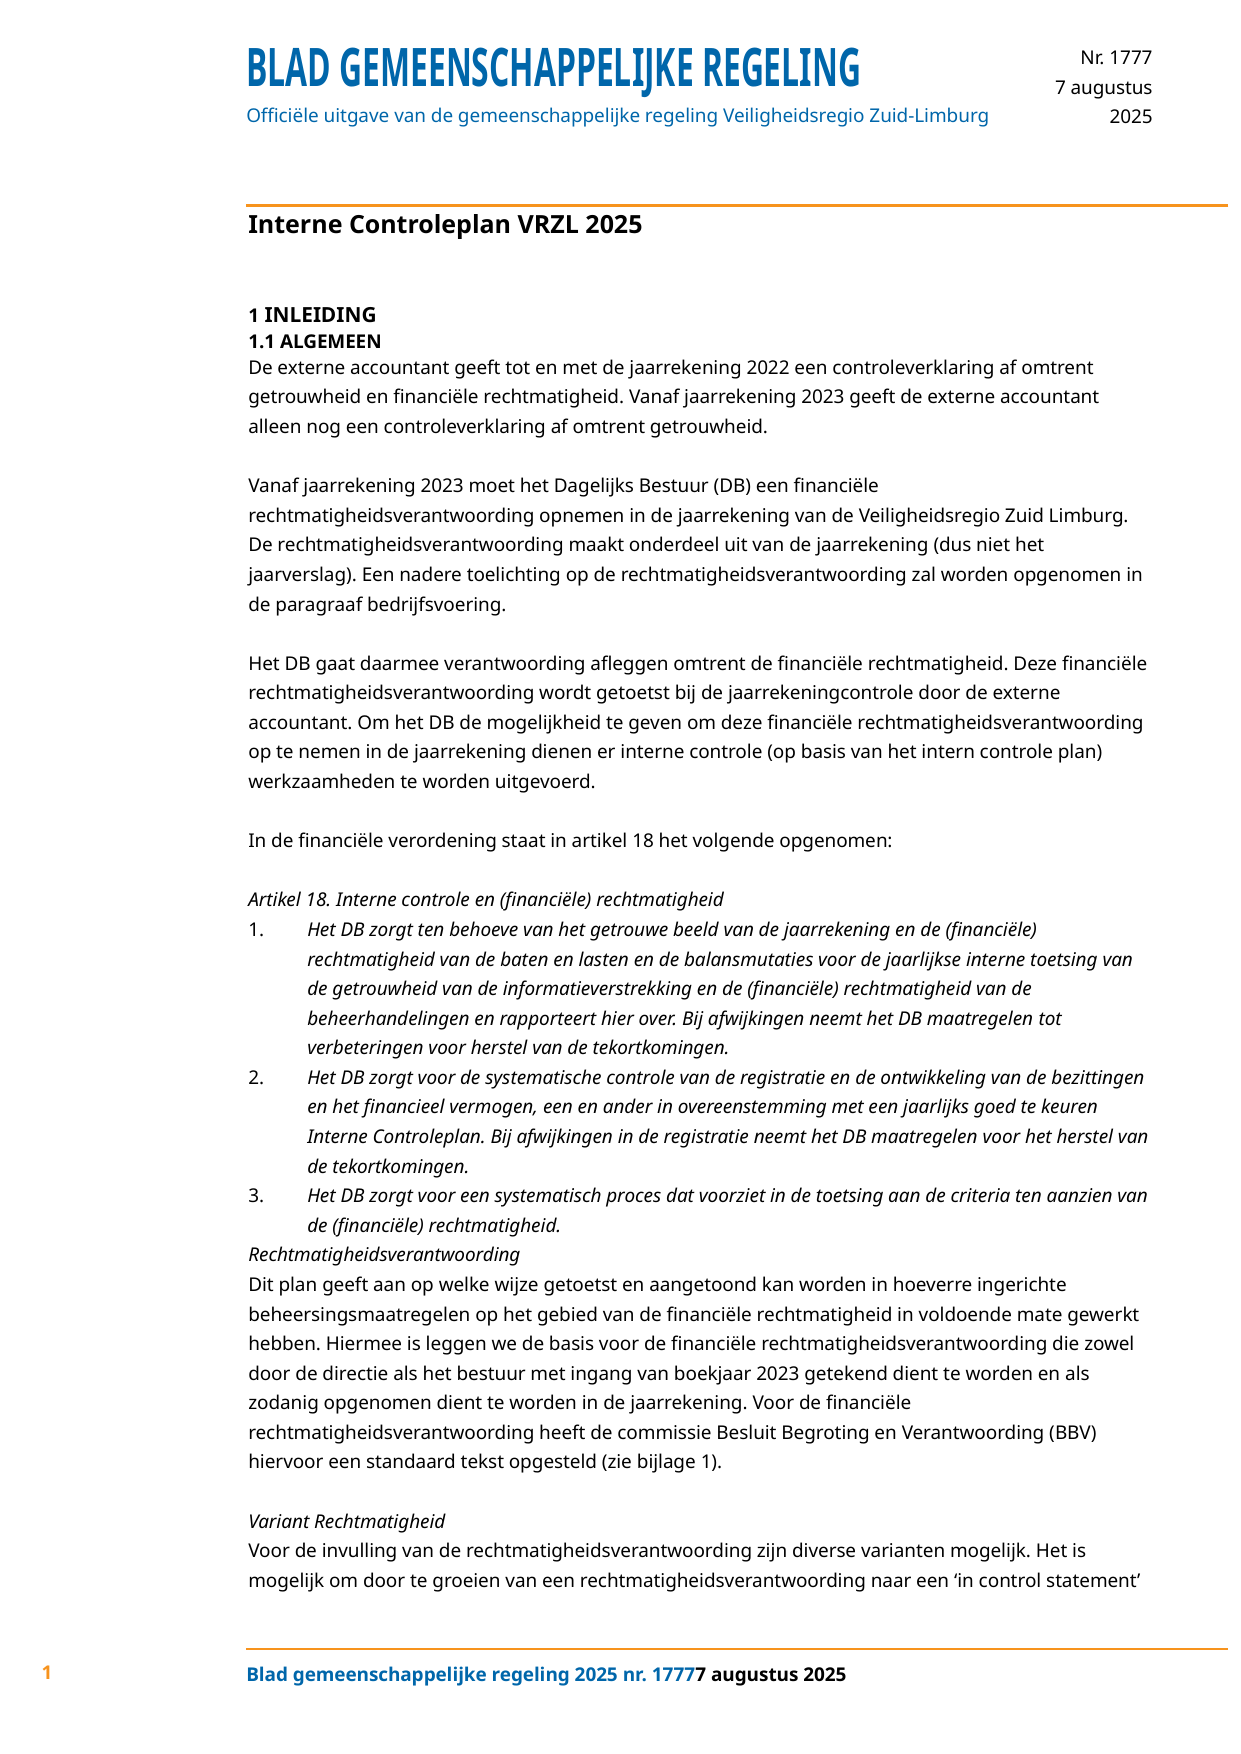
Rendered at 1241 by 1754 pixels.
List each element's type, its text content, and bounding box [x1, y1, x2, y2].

text Variant Rechtmatigheid [248, 1508, 1152, 1533]
text Artikel 18. Interne controle en (financiële) rechtmatigheid [248, 887, 1152, 912]
text Dit plan geeft aan op welke wijze getoetst en aangetoond kan worden in hoeverre ingerichte beheersingsmaatregelen op het gebied van de financiële rechtmatigheid in voldoende mate gewerkt hebben. Hiermee is leggen we de basis voor de financiële rechtmatigheidsverantwoording die zowel door de directie als het bestuur met ingang van boekjaar 2023 getekend dient te worden en als zodanig opgenomen dient te worden in de jaarrekening. Voor de financiële rechtmatigheidsverantwoording heeft de commissie Besluit Begroting en Verantwoording (BBV) hiervoor een standaard tekst opgesteld (zie bijlage 1). [248, 1271, 1152, 1474]
picture [41, 47, 231, 172]
text Rechtmatigheidsverantwoording [248, 1242, 1152, 1267]
list Het DB zorgt voor een systematisch proces dat voorziet in de toetsing aan de criteria ten aanzien van de (financiële) rechtmatigheid. [248, 1182, 1152, 1238]
list Het DB zorgt ten behoeve van het getrouwe beeld van de jaarrekening en de (financiële) rechtmatigheid van de baten en lasten en de balansmutaties voor de jaarlijkse interne toetsing van de getrouwheid van de informatieverstrekking en de (financiële) rechtmatigheid van de beheerhandelingen en rapporteert hier over. Bij afwijkingen neemt het DB maatregelen tot verbeteringen voor herstel van de tekortkomingen. [248, 916, 1152, 1060]
text Interne Controleplan VRZL 2025 [248, 207, 1152, 241]
text Vanaf jaarrekening 2023 moet het Dagelijks Bestuur (DB) een financiële rechtmatigheidsverantwoording opnemen in de jaarrekening van de Veiligheidsregio Zuid Limburg. De rechtmatigheidsverantwoording maakt onderdeel uit van de jaarrekening (dus niet het jaarverslag). Een nadere toelichting op de rechtmatigheidsverantwoording zal worden opgenomen in de paragraaf bedrijfsvoering. [248, 472, 1152, 616]
text Het DB gaat daarmee verantwoording afleggen omtrent de financiële rechtmatigheid. Deze financiële rechtmatigheidsverantwoording wordt getoetst bij de jaarrekeningcontrole door de externe accountant. Om het DB de mogelijkheid te geven om deze financiële rechtmatigheidsverantwoording op te nemen in de jaarrekening dienen er interne controle (op basis van het intern controle plan) werkzaamheden te worden uitgevoerd. [248, 650, 1152, 794]
text De externe accountant geeft tot en met de jaarrekening 2022 een controleverklaring af omtrent getrouwheid en financiële rechtmatigheid. Vanaf jaarrekening 2023 geeft de externe accountant alleen nog een controleverklaring af omtrent getrouwheid. [248, 354, 1152, 439]
list Het DB zorgt voor de systematische controle van de registratie en de ontwikkeling van de bezittingen en het financieel vermogen, een en ander in overeenstemming met een jaarlijks goed te keuren Interne Controleplan. Bij afwijkingen in de registratie neemt het DB maatregelen voor het herstel van de tekortkomingen. [248, 1064, 1152, 1178]
text 1 INLEIDING [248, 300, 1152, 328]
text Voor de invulling van de rechtmatigheidsverantwoording zijn diverse varianten mogelijk. Het is mogelijk om door te groeien van een rechtmatigheidsverantwoording naar een ‘in control statement’ [248, 1537, 1152, 1593]
text 1.1 ALGEMEEN [248, 328, 1152, 354]
text In de financiële verordening staat in artikel 18 het volgende opgenomen: [248, 827, 1152, 853]
